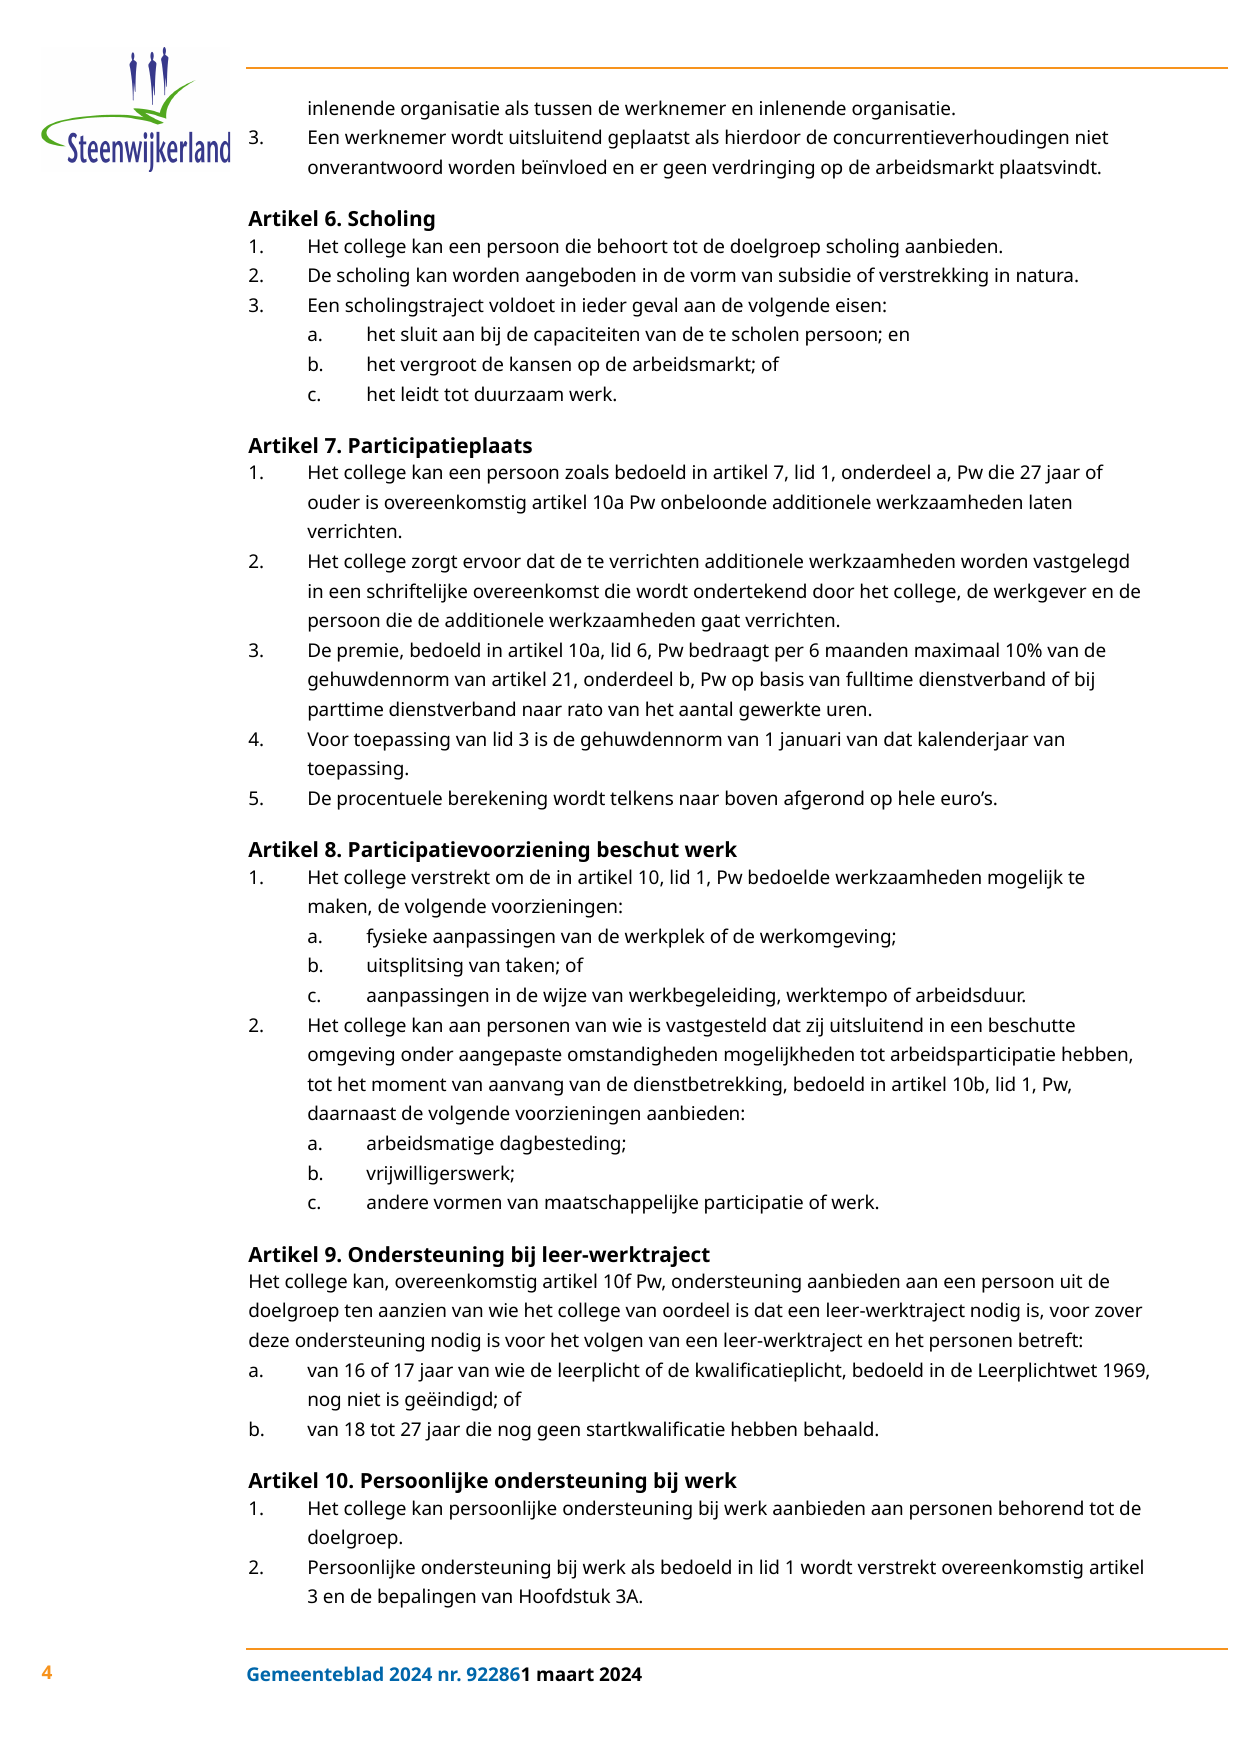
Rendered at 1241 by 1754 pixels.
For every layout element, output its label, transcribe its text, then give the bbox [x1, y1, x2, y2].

list Het college kan persoonlijke ondersteuning bij werk aanbieden aan personen behorend tot de doelgroep. [248, 1495, 1152, 1550]
list andere vormen van maatschappelijke participatie of werk. [307, 1189, 1152, 1215]
list Voor toepassing van lid 3 is de gehuwdennorm van 1 januari van dat kalenderjaar van toepassing. [248, 726, 1152, 781]
list fysieke aanpassingen van de werkplek of de werkomgeving; [307, 923, 1152, 949]
picture [41, 47, 231, 172]
list Het college zorgt ervoor dat de te verrichten additionele werkzaamheden worden vastgelegd in een schriftelijke overeenkomst die wordt ondertekend door het college, de werkgever en de persoon die de additionele werkzaamheden gaat verrichten. [248, 548, 1152, 633]
text Artikel 6. Scholing [248, 204, 1152, 233]
list De premie, bedoeld in artikel 10a, lid 6, Pw bedraagt per 6 maanden maximaal 10% van de gehuwdennorm van artikel 21, onderdeel b, Pw op basis van fulltime dienstverband of bij parttime dienstverband naar rato van het aantal gewerkte uren. [248, 637, 1152, 722]
list het leidt tot duurzaam werk. [307, 381, 1152, 406]
text Het college kan, overeenkomstig artikel 10f Pw, ondersteuning aanbieden aan een persoon uit de doelgroep ten aanzien van wie het college van oordeel is dat een leer-werktraject nodig is, voor zover deze ondersteuning nodig is voor het volgen van een leer-werktraject en het personen betreft: [248, 1268, 1152, 1353]
list uitsplitsing van taken; of [307, 953, 1152, 978]
list Een scholingstraject voldoet in ieder geval aan de volgende eisen: [248, 292, 1152, 318]
list De procentuele berekening wordt telkens naar boven afgerond op hele euro’s. [248, 785, 1152, 811]
text Artikel 7. Participatieplaats [248, 431, 1152, 459]
list vrijwilligerswerk; [307, 1160, 1152, 1185]
list Het college kan een persoon die behoort tot de doelgroep scholing aanbieden. [248, 233, 1152, 258]
text Artikel 8. Participatievoorziening beschut werk [248, 835, 1152, 864]
list Een werknemer wordt uitsluitend geplaatst als hierdoor de concurrentieverhoudingen niet onverantwoord worden beïnvloed en er geen verdringing op de arbeidsmarkt plaatsvindt. [248, 124, 1152, 180]
list Het college kan een persoon zoals bedoeld in artikel 7, lid 1, onderdeel a, Pw die 27 jaar of ouder is overeenkomstig artikel 10a Pw onbeloonde additionele werkzaamheden laten verrichten. [248, 459, 1152, 544]
list inlenende organisatie als tussen de werknemer en inlenende organisatie. [248, 95, 1152, 121]
list Het college verstrekt om de in artikel 10, lid 1, Pw bedoelde werkzaamheden mogelijk te maken, de volgende voorzieningen: [248, 864, 1152, 919]
text Artikel 9. Ondersteuning bij leer-werktraject [248, 1240, 1152, 1268]
list arbeidsmatige dagbesteding; [307, 1130, 1152, 1156]
list De scholing kan worden aangeboden in de vorm van subsidie of verstrekking in natura. [248, 262, 1152, 288]
list van 16 of 17 jaar van wie de leerplicht of de kwalificatieplicht, bedoeld in de Leerplichtwet 1969, nog niet is geëindigd; of [248, 1357, 1152, 1412]
list het sluit aan bij de capaciteiten van de te scholen persoon; en [307, 322, 1152, 347]
list Het college kan aan personen van wie is vastgesteld dat zij uitsluitend in een beschutte omgeving onder aangepaste omstandigheden mogelijkheden tot arbeidsparticipatie hebben, tot het moment van aanvang van de dienstbetrekking, bedoeld in artikel 10b, lid 1, Pw, daarnaast de volgende voorzieningen aanbieden: [248, 1012, 1152, 1126]
text Artikel 10. Persoonlijke ondersteuning bij werk [248, 1466, 1152, 1495]
list Persoonlijke ondersteuning bij werk als bedoeld in lid 1 wordt verstrekt overeenkomstig artikel 3 en de bepalingen van Hoofdstuk 3A. [248, 1554, 1152, 1609]
list het vergroot de kansen op de arbeidsmarkt; of [307, 351, 1152, 377]
list van 18 tot 27 jaar die nog geen startkwalificatie hebben behaald. [248, 1416, 1152, 1442]
list aanpassingen in de wijze van werkbegeleiding, werktempo of arbeidsduur. [307, 982, 1152, 1008]
